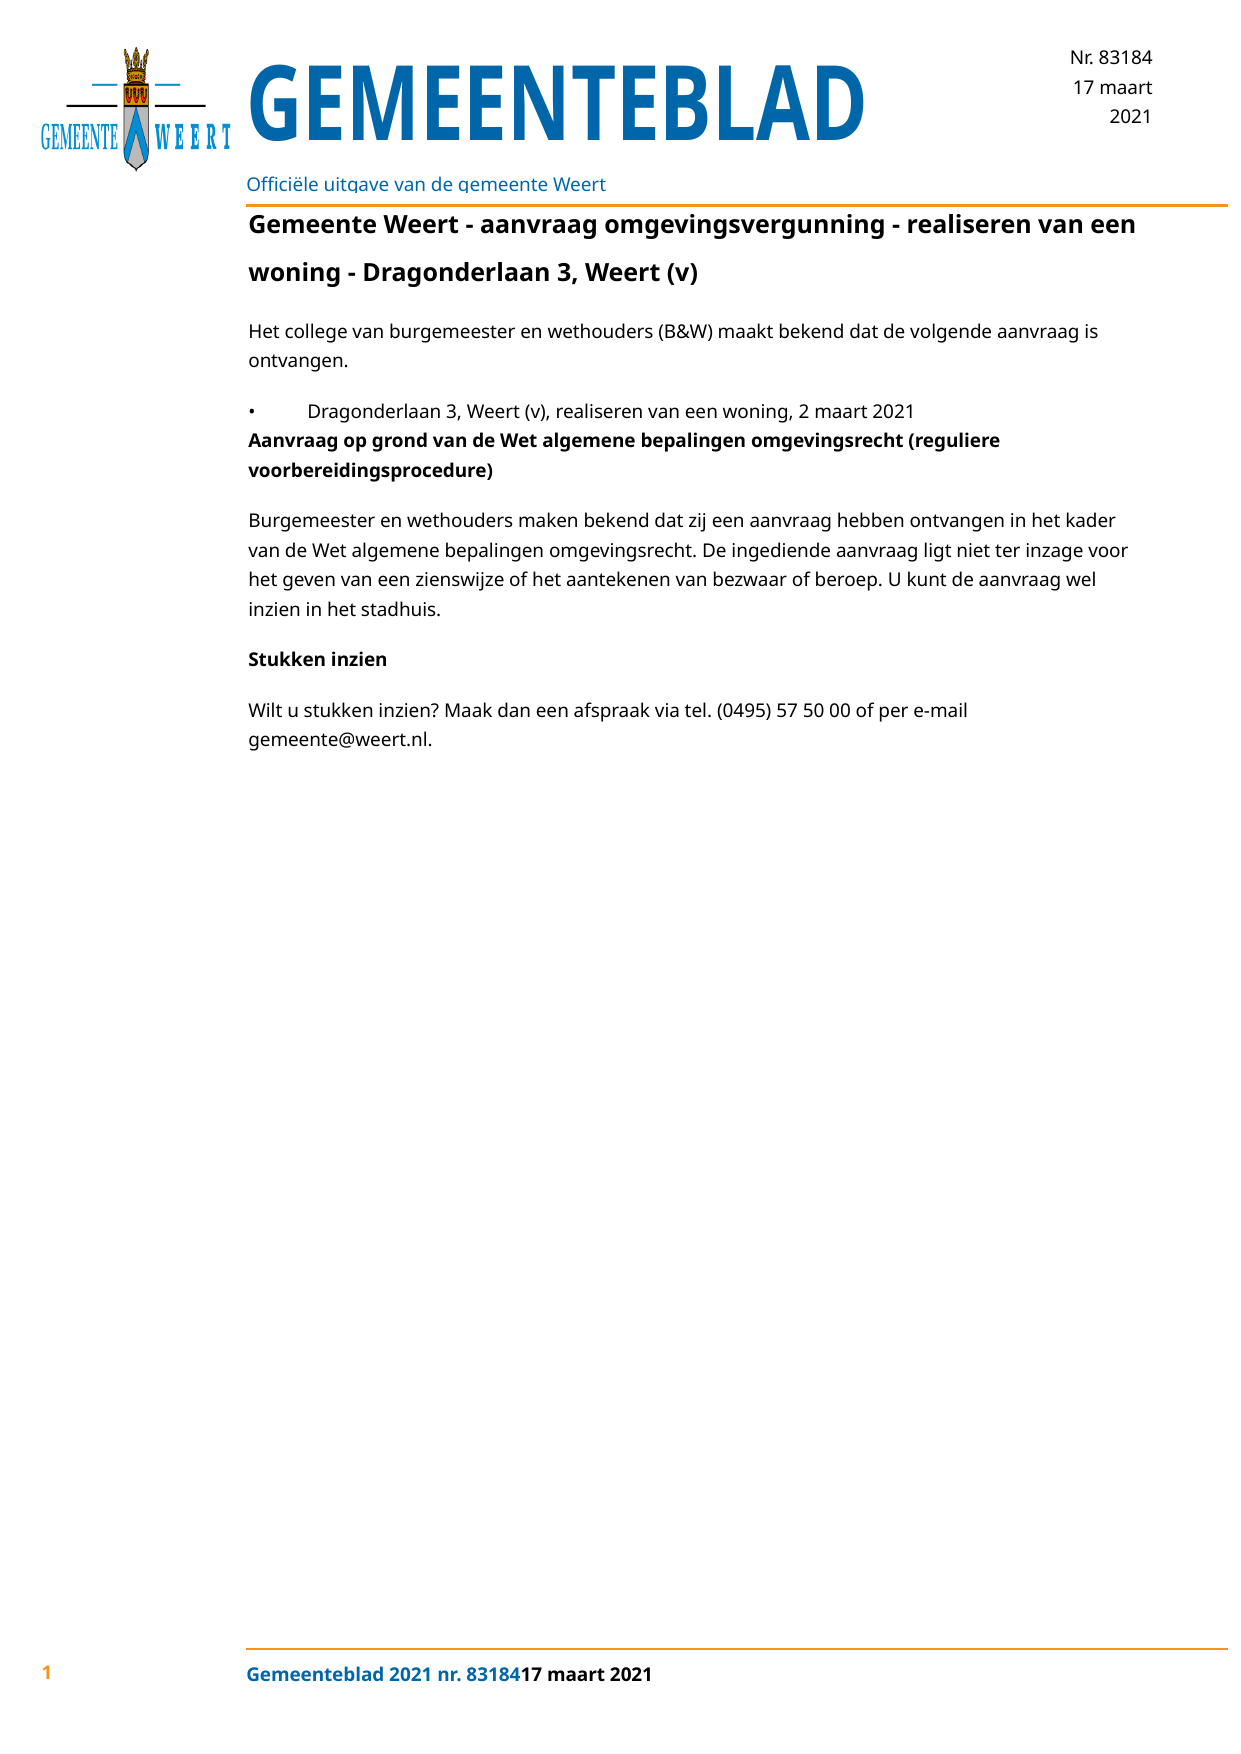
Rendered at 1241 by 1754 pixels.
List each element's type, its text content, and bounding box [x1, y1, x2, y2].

text Wilt u stukken inzien? Maak dan een afspraak via tel. (0495) 57 50 00 of per e-mail gemeente@weert.nl. [248, 697, 1152, 752]
list Dragonderlaan 3, Weert (v), realiseren van een woning, 2 maart 2021 [248, 398, 1152, 424]
text Aanvraag op grond van de Wet algemene bepalingen omgevingsrecht (reguliere voorbereidingsprocedure) [248, 427, 1152, 483]
text Stukken inzien [248, 647, 1152, 672]
text Gemeente Weert - aanvraag omgevingsvergunning - realiseren van een woning - Dragonderlaan 3, Weert (v) [248, 207, 1152, 288]
text Het college van burgemeester en wethouders (B&W) maakt bekend dat de volgende aanvraag is ontvangen. [248, 318, 1152, 373]
picture [41, 47, 231, 172]
text Burgemeester en wethouders maken bekend dat zij een aanvraag hebben ontvangen in het kader van de Wet algemene bepalingen omgevingsrecht. De ingediende aanvraag ligt niet ter inzage voor het geven van een zienswijze of het aantekenen van bezwaar of beroep. U kunt de aanvraag wel inzien in het stadhuis. [248, 507, 1152, 622]
